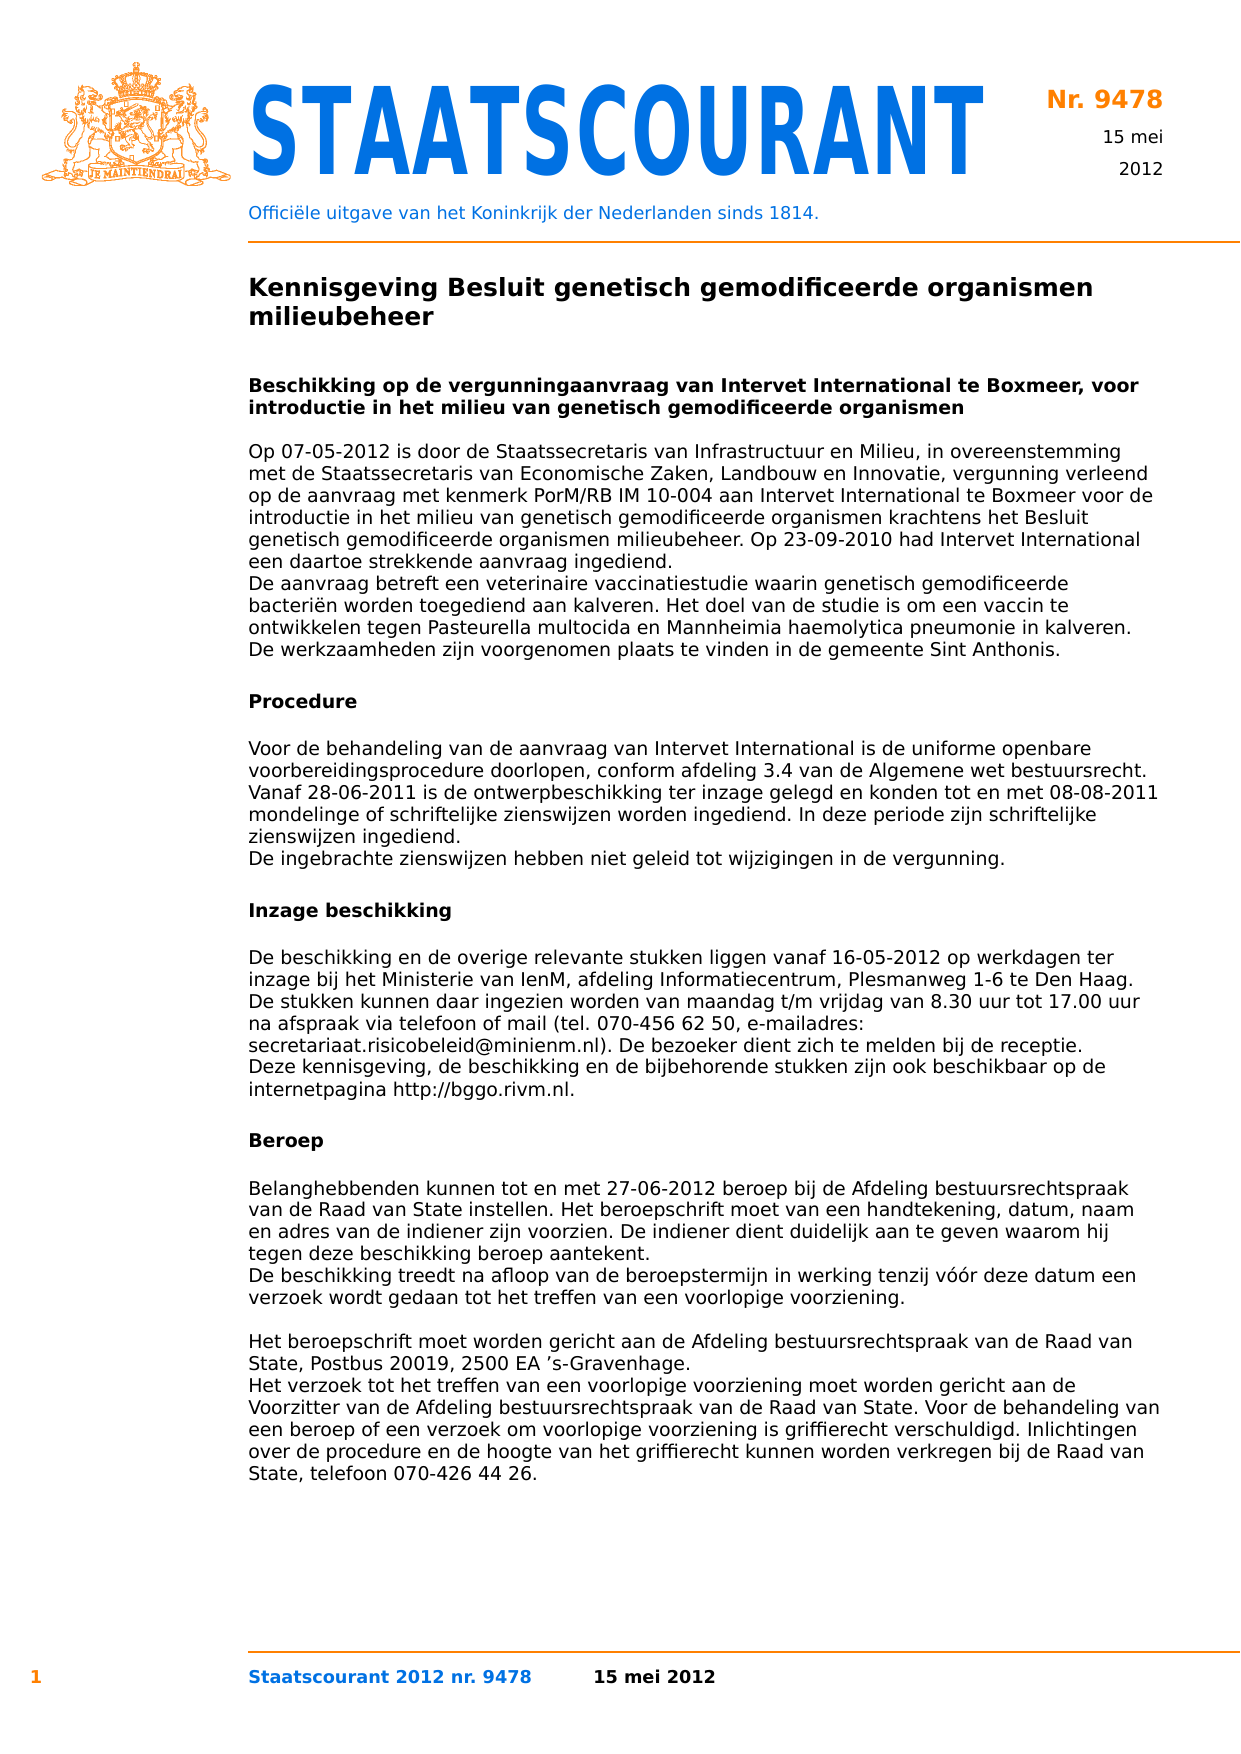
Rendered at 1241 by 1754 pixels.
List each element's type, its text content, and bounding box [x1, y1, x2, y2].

text Beschikking op de vergunningaanvraag van Intervet International te Boxmeer, voor introductie in het milieu van genetisch gemodificeerde organismen [248, 375, 1163, 419]
subtitle Kennisgeving Besluit genetisch gemodificeerde organismen milieubeheer [248, 273, 1163, 331]
picture [41, 62, 231, 186]
text secretariaat.risicobeleid@minienm.nl). De bezoeker dient zich te melden bij de receptie. [248, 1034, 1163, 1056]
text Het verzoek tot het treffen van een voorlopige voorziening moet worden gericht aan de Voorzitter van de Afdeling bestuursrechtspraak van de Raad van State. Voor de behandeling van een beroep of een verzoek om voorlopige voorziening is griffierecht verschuldigd. Inlichtingen over de procedure en de hoogte van het griffierecht kunnen worden verkregen bij de Raad van State, telefoon 070-426 44 26. [248, 1375, 1163, 1485]
text Het beroepschrift moet worden gericht aan de Afdeling bestuursrechtspraak van de Raad van State, Postbus 20019, 2500 EA ’s-Gravenhage. [248, 1331, 1163, 1375]
text Belanghebbenden kunnen tot en met 27-06-2012 beroep bij de Afdeling bestuursrechtspraak van de Raad van State instellen. Het beroepschrift moet van een handtekening, datum, naam en adres van de indiener zijn voorzien. De indiener dient duidelijk aan te geven waarom hij tegen deze beschikking beroep aantekent. [248, 1177, 1163, 1265]
text De ingebrachte zienswijzen hebben niet geleid tot wijzigingen in de vergunning. [248, 848, 1163, 869]
table_header [25, 62, 248, 241]
subtitle Beroep [248, 1130, 1163, 1152]
subtitle Procedure [248, 691, 1163, 713]
text Deze kennisgeving, de beschikking en de bijbehorende stukken zijn ook beschikbaar op de internetpagina http://bggo.rivm.nl. [248, 1056, 1163, 1100]
table_cell 2012 [998, 153, 1240, 203]
text Vanaf 28-06-2011 is de ontwerpbeschikking ter inzage gelegd en konden tot en met 08-08-2011 mondelinge of schriftelijke zienswijzen worden ingediend. In deze periode zijn schriftelijke zienswijzen ingediend. [248, 782, 1163, 848]
text De aanvraag betreft een veterinaire vaccinatiestudie waarin genetisch gemodificeerde bacteriën worden toegediend aan kalveren. Het doel van de studie is om een vaccin te ontwikkelen tegen Pasteurella multocida en Mannheimia haemolytica pneumonie in kalveren. De werkzaamheden zijn voorgenomen plaats te vinden in de gemeente Sint Anthonis. [248, 573, 1163, 661]
subtitle Inzage beschikking [248, 899, 1163, 922]
table_header STAATSCOURANT [248, 62, 998, 203]
table_header Nr. 9478 [998, 62, 1240, 121]
text De beschikking treedt na afloop van de beroepstermijn in werking tenzij vóór deze datum een verzoek wordt gedaan tot het treffen van een voorlopige voorziening. [248, 1265, 1163, 1309]
text Op 07-05-2012 is door de Staatssecretaris van Infrastructuur en Milieu, in overeenstemming met de Staatssecretaris van Economische Zaken, Landbouw en Innovatie, vergunning verleend op de aanvraag met kenmerk PorM/RB IM 10-004 aan Intervet International te Boxmeer voor de introductie in het milieu van genetisch gemodificeerde organismen krachtens het Besluit genetisch gemodificeerde organismen milieubeheer. Op 23-09-2010 had Intervet International een daartoe strekkende aanvraag ingediend. [248, 441, 1163, 573]
text Voor de behandeling van de aanvraag van Intervet International is de uniforme openbare voorbereidingsprocedure doorlopen, conform afdeling 3.4 van de Algemene wet bestuursrecht. [248, 738, 1163, 782]
table_cell 15 mei [998, 121, 1240, 153]
table_cell Officiële uitgave van het Koninkrijk der Nederlanden sinds 1814. [248, 203, 1240, 241]
text De beschikking en de overige relevante stukken liggen vanaf 16-05-2012 op werkdagen ter inzage bij het Ministerie van IenM, afdeling Informatiecentrum, Plesmanweg 1-6 te Den Haag. De stukken kunnen daar ingezien worden van maandag t/m vrijdag van 8.30 uur tot 17.00 uur na afspraak via telefoon of mail (tel. 070-456 62 50, e-mailadres: [248, 947, 1163, 1034]
